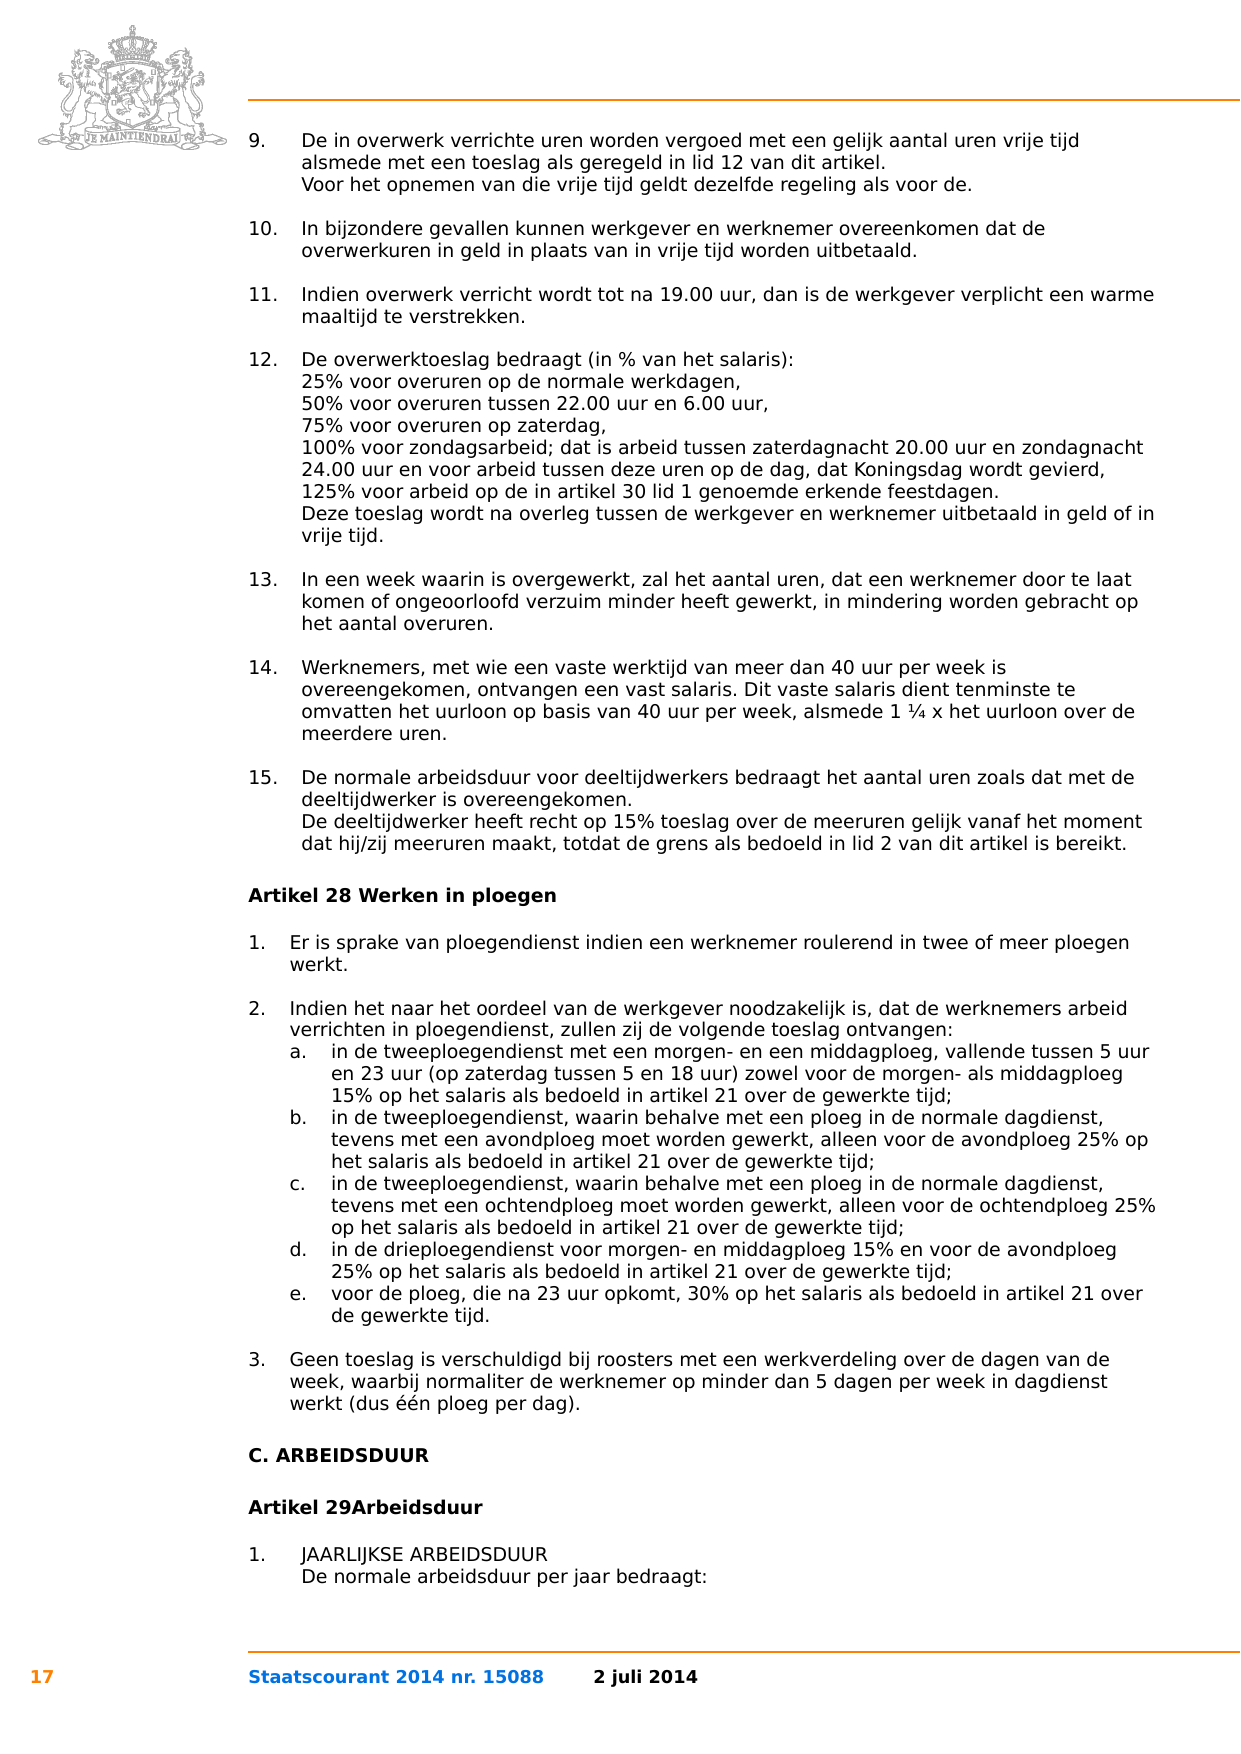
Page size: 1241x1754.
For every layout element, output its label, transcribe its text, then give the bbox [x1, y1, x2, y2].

subtitle Artikel 29Arbeidsduur [248, 1497, 1163, 1519]
text 11. Indien overwerk verricht wordt tot na 19.00 uur, dan is de werkgever verplicht een warme maaltijd te verstrekken. [248, 283, 1163, 327]
text 100% voor zondagsarbeid; dat is arbeid tussen zaterdagnacht 20.00 uur en zondagnacht 24.00 uur en voor arbeid tussen deze uren op de dag, dat Koningsdag wordt gevierd, [301, 437, 1163, 481]
text 13. In een week waarin is overgewerkt, zal het aantal uren, dat een werknemer door te laat komen of ongeoorloofd verzuim minder heeft gewerkt, in mindering worden gebracht op het aantal overuren. [248, 569, 1163, 635]
subtitle C. ARBEIDSDUUR [248, 1445, 1163, 1467]
text 50% voor overuren tussen 22.00 uur en 6.00 uur, [301, 393, 1163, 415]
text 75% voor overuren op zaterdag, [301, 415, 1163, 437]
text 10. In bijzondere gevallen kunnen werkgever en werknemer overeenkomen dat de overwerkuren in geld in plaats van in vrije tijd worden uitbetaald. [248, 218, 1163, 262]
text c. in de tweeploegendienst, waarin behalve met een ploeg in de normale dagdienst, tevens met een ochtendploeg moet worden gewerkt, alleen voor de ochtendploeg 25% op het salaris als bedoeld in artikel 21 over de gewerkte tijd; [289, 1173, 1163, 1239]
text Deze toeslag wordt na overleg tussen de werkgever en werknemer uitbetaald in geld of in vrije tijd. [301, 503, 1163, 547]
text d. in de drieploegendienst voor morgen- en middagploeg 15% en voor de avondploeg 25% op het salaris als bedoeld in artikel 21 over de gewerkte tijd; [289, 1239, 1163, 1283]
text 125% voor arbeid op de in artikel 30 lid 1 genoemde erkende feestdagen. [301, 481, 1163, 503]
text a. in de tweeploegendienst met een morgen- en een middagploeg, vallende tussen 5 uur en 23 uur (op zaterdag tussen 5 en 18 uur) zowel voor de morgen- als middagploeg 15% op het salaris als bedoeld in artikel 21 over de gewerkte tijd; [289, 1041, 1163, 1107]
text 1. JAARLIJKSE ARBEIDSDUUR [248, 1544, 1163, 1566]
text 15. De normale arbeidsduur voor deeltijdwerkers bedraagt het aantal uren zoals dat met de deeltijdwerker is overeengekomen. [248, 767, 1163, 811]
text 9. De in overwerk verrichte uren worden vergoed met een gelijk aantal uren vrije tijd alsmede met een toeslag als geregeld in lid 12 van dit artikel. [248, 130, 1163, 174]
text 25% voor overuren op de normale werkdagen, [301, 371, 1163, 393]
subtitle Artikel 28 Werken in ploegen [248, 884, 1163, 907]
text De normale arbeidsduur per jaar bedraagt: [301, 1566, 1163, 1588]
text 12. De overwerktoeslag bedraagt (in % van het salaris): [248, 349, 1163, 371]
text 1. Er is sprake van ploegendienst indien een werknemer roulerend in twee of meer ploegen werkt. [248, 932, 1163, 976]
text 2. Indien het naar het oordeel van de werkgever noodzakelijk is, dat de werknemers arbeid verrichten in ploegendienst, zullen zij de volgende toeslag ontvangen: [248, 997, 1163, 1041]
picture [38, 25, 227, 150]
text e. voor de ploeg, die na 23 uur opkomt, 30% op het salaris als bedoeld in artikel 21 over de gewerkte tijd. [289, 1283, 1163, 1327]
text 14. Werknemers, met wie een vaste werktijd van meer dan 40 uur per week is overeengekomen, ontvangen een vast salaris. Dit vaste salaris dient tenminste te omvatten het uurloon op basis van 40 uur per week, alsmede 1 ¼ x het uurloon over de meerdere uren. [248, 657, 1163, 745]
text Voor het opnemen van die vrije tijd geldt dezelfde regeling als voor de. [301, 174, 1163, 196]
text 3. Geen toeslag is verschuldigd bij roosters met een werkverdeling over de dagen van de week, waarbij normaliter de werknemer op minder dan 5 dagen per week in dagdienst werkt (dus één ploeg per dag). [248, 1349, 1163, 1415]
text b. in de tweeploegendienst, waarin behalve met een ploeg in de normale dagdienst, tevens met een avondploeg moet worden gewerkt, alleen voor de avondploeg 25% op het salaris als bedoeld in artikel 21 over de gewerkte tijd; [289, 1107, 1163, 1173]
text De deeltijdwerker heeft recht op 15% toeslag over de meeruren gelijk vanaf het moment dat hij/zij meeruren maakt, totdat de grens als bedoeld in lid 2 van dit artikel is bereikt. [301, 811, 1163, 854]
